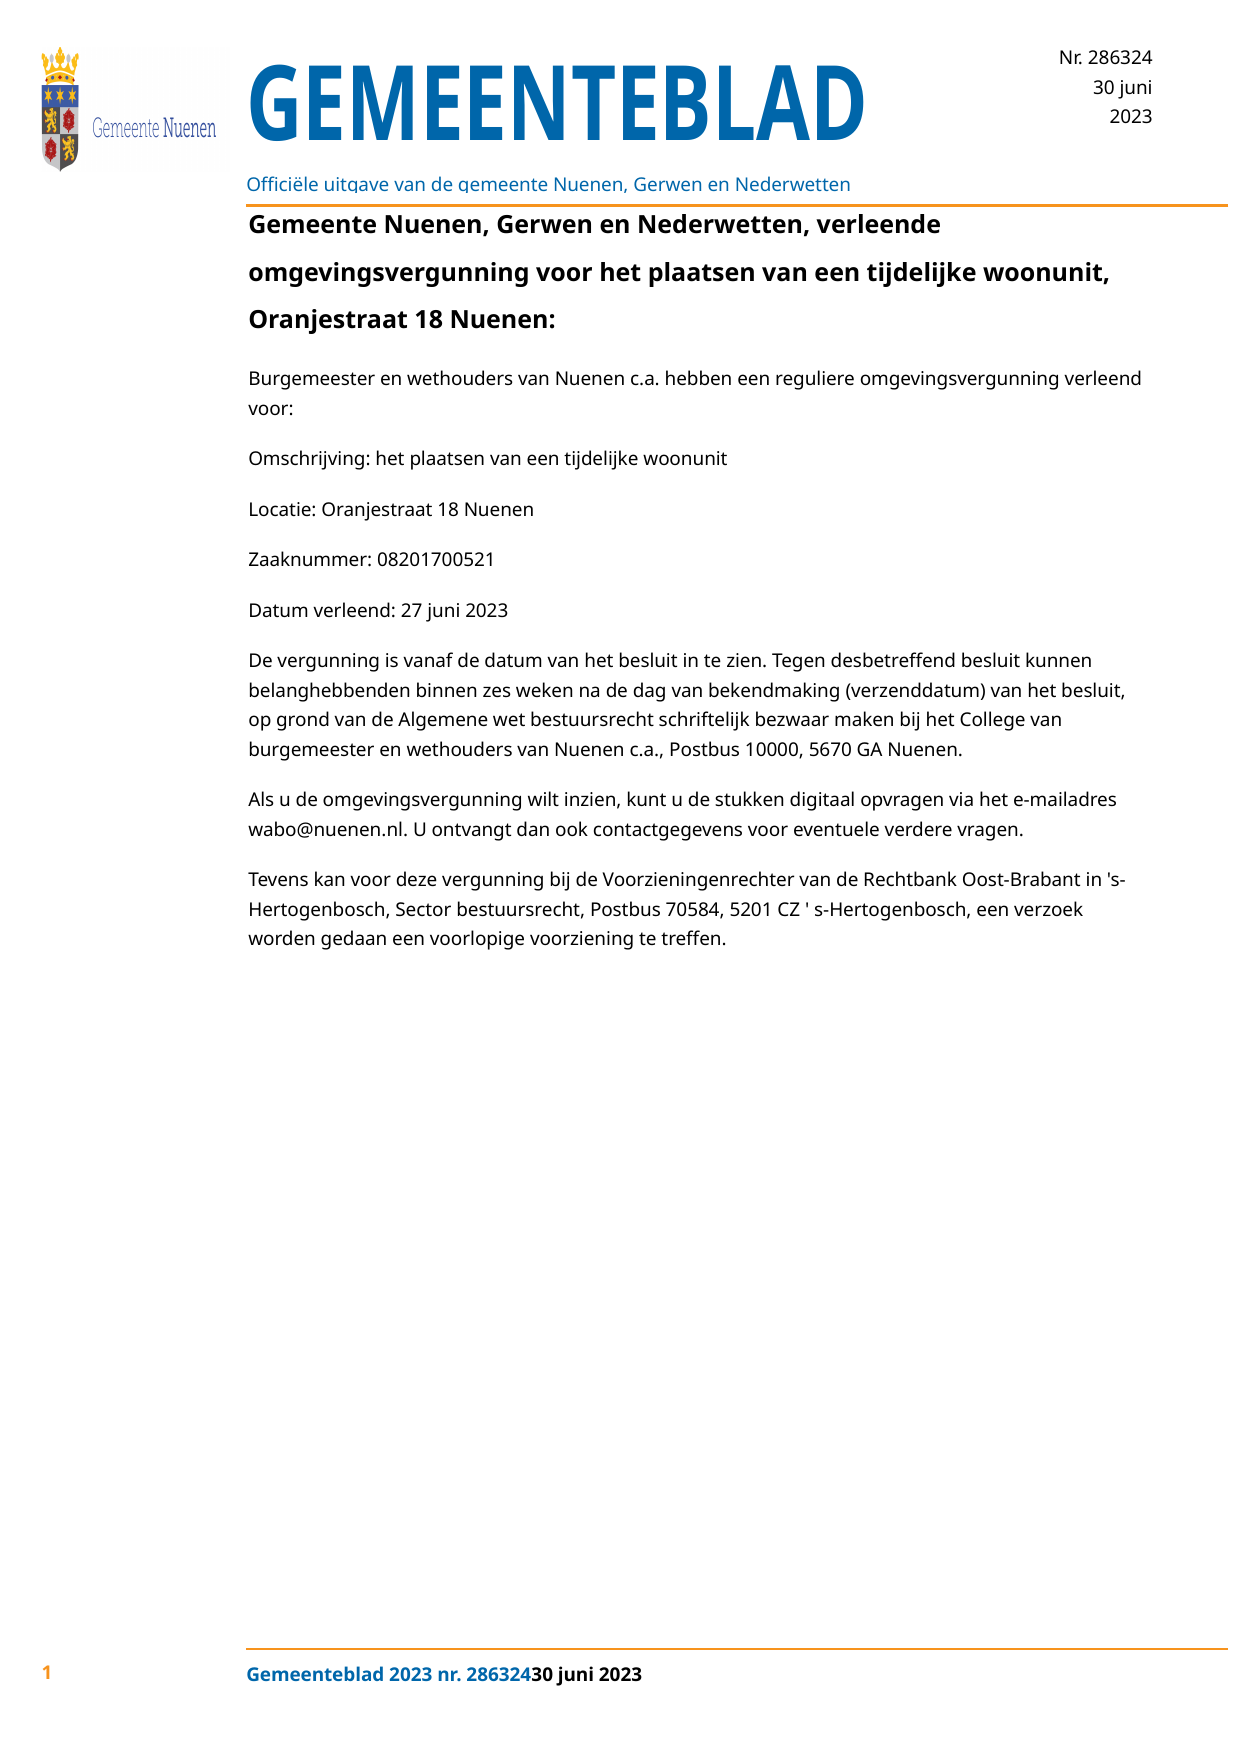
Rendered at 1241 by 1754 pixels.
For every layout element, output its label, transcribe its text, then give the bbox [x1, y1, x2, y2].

picture [41, 47, 231, 172]
text Als u de omgevingsvergunning wilt inzien, kunt u de stukken digitaal opvragen via het e-mailadres wabo@nuenen.nl. U ontvangt dan ook contactgegevens voor eventuele verdere vragen. [248, 786, 1152, 842]
text Zaaknummer: 08201700521 [248, 546, 1152, 572]
text Tevens kan voor deze vergunning bij de Voorzieningenrechter van de Rechtbank Oost-Brabant in 's-Hertogenbosch, Sector bestuursrecht, Postbus 70584, 5201 CZ ' s-Hertogenbosch, een verzoek worden gedaan een voorlopige voorziening te treffen. [248, 866, 1152, 951]
text Datum verleend: 27 juni 2023 [248, 597, 1152, 622]
text Burgemeester en wethouders van Nuenen c.a. hebben een reguliere omgevingsvergunning verleend voor: [248, 366, 1152, 421]
text De vergunning is vanaf de datum van het besluit in te zien. Tegen desbetreffend besluit kunnen belanghebbenden binnen zes weken na de dag van bekendmaking (verzenddatum) van het besluit, op grond van de Algemene wet bestuursrecht schriftelijk bezwaar maken bij het College van burgemeester en wethouders van Nuenen c.a., Postbus 10000, 5670 GA Nuenen. [248, 647, 1152, 762]
text Locatie: Oranjestraat 18 Nuenen [248, 496, 1152, 522]
text Omschrijving: het plaatsen van een tijdelijke woonunit [248, 446, 1152, 471]
text Gemeente Nuenen, Gerwen en Nederwetten, verleende omgevingsvergunning voor het plaatsen van een tijdelijke woonunit, Oranjestraat 18 Nuenen: [248, 207, 1152, 336]
